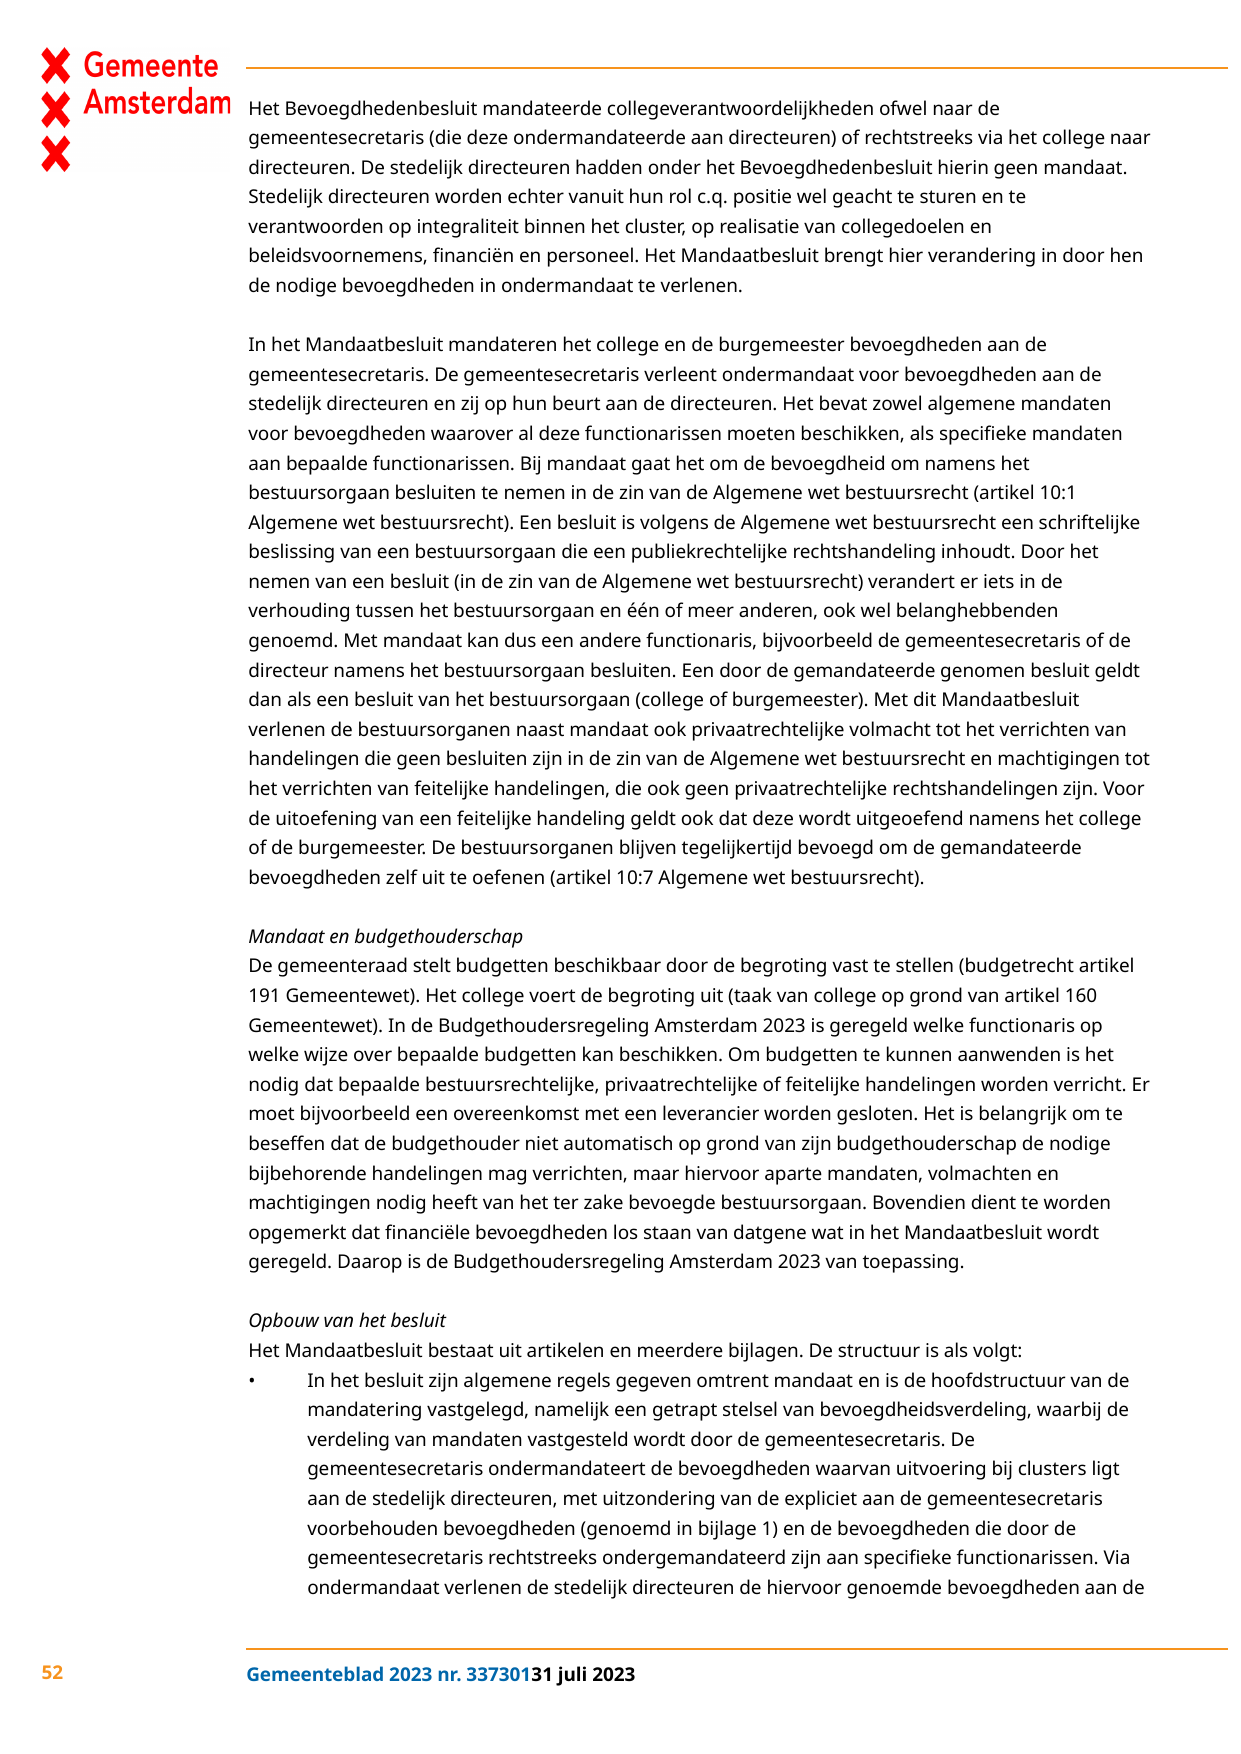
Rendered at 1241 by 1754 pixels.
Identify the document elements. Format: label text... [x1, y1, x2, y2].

text Mandaat en budgethouderschap [248, 923, 1152, 949]
list In het besluit zijn algemene regels gegeven omtrent mandaat en is de hoofdstructuur van de mandatering vastgelegd, namelijk een getrapt stelsel van bevoegdheidsverdeling, waarbij de verdeling van mandaten vastgesteld wordt door de gemeentesecretaris. De gemeentesecretaris ondermandateert de bevoegdheden waarvan uitvoering bij clusters ligt aan de stedelijk directeuren, met uitzondering van de expliciet aan de gemeentesecretaris voorbehouden bevoegdheden (genoemd in bijlage 1) en de bevoegdheden die door de gemeentesecretaris rechtstreeks ondergemandateerd zijn aan specifieke functionarissen. Via ondermandaat verlenen de stedelijk directeuren de hiervoor genoemde bevoegdheden aan de [248, 1367, 1152, 1600]
text Opbouw van het besluit [248, 1308, 1152, 1333]
text De gemeenteraad stelt budgetten beschikbaar door de begroting vast te stellen (budgetrecht artikel 191 Gemeentewet). Het college voert de begroting uit (taak van college op grond van artikel 160 Gemeentewet). In de Budgethoudersregeling Amsterdam 2023 is geregeld welke functionaris op welke wijze over bepaalde budgetten kan beschikken. Om budgetten te kunnen aanwenden is het nodig dat bepaalde bestuursrechtelijke, privaatrechtelijke of feitelijke handelingen worden verricht. Er moet bijvoorbeeld een overeenkomst met een leverancier worden gesloten. Het is belangrijk om te beseffen dat de budgethouder niet automatisch op grond van zijn budgethouderschap de nodige bijbehorende handelingen mag verrichten, maar hiervoor aparte mandaten, volmachten en machtigingen nodig heeft van het ter zake bevoegde bestuursorgaan. Bovendien dient te worden opgemerkt dat financiële bevoegdheden los staan van datgene wat in het Mandaatbesluit wordt geregeld. Daarop is de Budgethoudersregeling Amsterdam 2023 van toepassing. [248, 953, 1152, 1274]
text In het Mandaatbesluit mandateren het college en de burgemeester bevoegdheden aan de gemeentesecretaris. De gemeentesecretaris verleent ondermandaat voor bevoegdheden aan de stedelijk directeuren en zij op hun beurt aan de directeuren. Het bevat zowel algemene mandaten voor bevoegdheden waarover al deze functionarissen moeten beschikken, als specifieke mandaten aan bepaalde functionarissen. Bij mandaat gaat het om de bevoegdheid om namens het bestuursorgaan besluiten te nemen in de zin van de Algemene wet bestuursrecht (artikel 10:1 Algemene wet bestuursrecht). Een besluit is volgens de Algemene wet bestuursrecht een schriftelijke beslissing van een bestuursorgaan die een publiekrechtelijke rechtshandeling inhoudt. Door het nemen van een besluit (in de zin van de Algemene wet bestuursrecht) verandert er iets in de verhouding tussen het bestuursorgaan en één of meer anderen, ook wel belanghebbenden genoemd. Met mandaat kan dus een andere functionaris, bijvoorbeeld de gemeentesecretaris of de directeur namens het bestuursorgaan besluiten. Een door de gemandateerde genomen besluit geldt dan als een besluit van het bestuursorgaan (college of burgemeester). Met dit Mandaatbesluit verlenen de bestuursorganen naast mandaat ook privaatrechtelijke volmacht tot het verrichten van handelingen die geen besluiten zijn in de zin van de Algemene wet bestuursrecht en machtigingen tot het verrichten van feitelijke handelingen, die ook geen privaatrechtelijke rechtshandelingen zijn. Voor de uitoefening van een feitelijke handeling geldt ook dat deze wordt uitgeoefend namens het college of de burgemeester. De bestuursorganen blijven tegelijkertijd bevoegd om de gemandateerde bevoegdheden zelf uit te oefenen (artikel 10:7 Algemene wet bestuursrecht). [248, 331, 1152, 890]
text Het Mandaatbesluit bestaat uit artikelen en meerdere bijlagen. De structuur is als volgt: [248, 1337, 1152, 1363]
picture [41, 47, 231, 172]
text directeuren. De stedelijk directeuren hadden onder het Bevoegdhedenbesluit hierin geen mandaat. Stedelijk directeuren worden echter vanuit hun rol c.q. positie wel geacht te sturen en te verantwoorden op integraliteit binnen het cluster, op realisatie van collegedoelen en beleidsvoornemens, financiën en personeel. Het Mandaatbesluit brengt hier verandering in door hen de nodige bevoegdheden in ondermandaat te verlenen. [248, 154, 1152, 298]
text Het Bevoegdhedenbesluit mandateerde collegeverantwoordelijkheden ofwel naar de gemeentesecretaris (die deze ondermandateerde aan directeuren) of rechtstreeks via het college naar [248, 95, 1152, 150]
